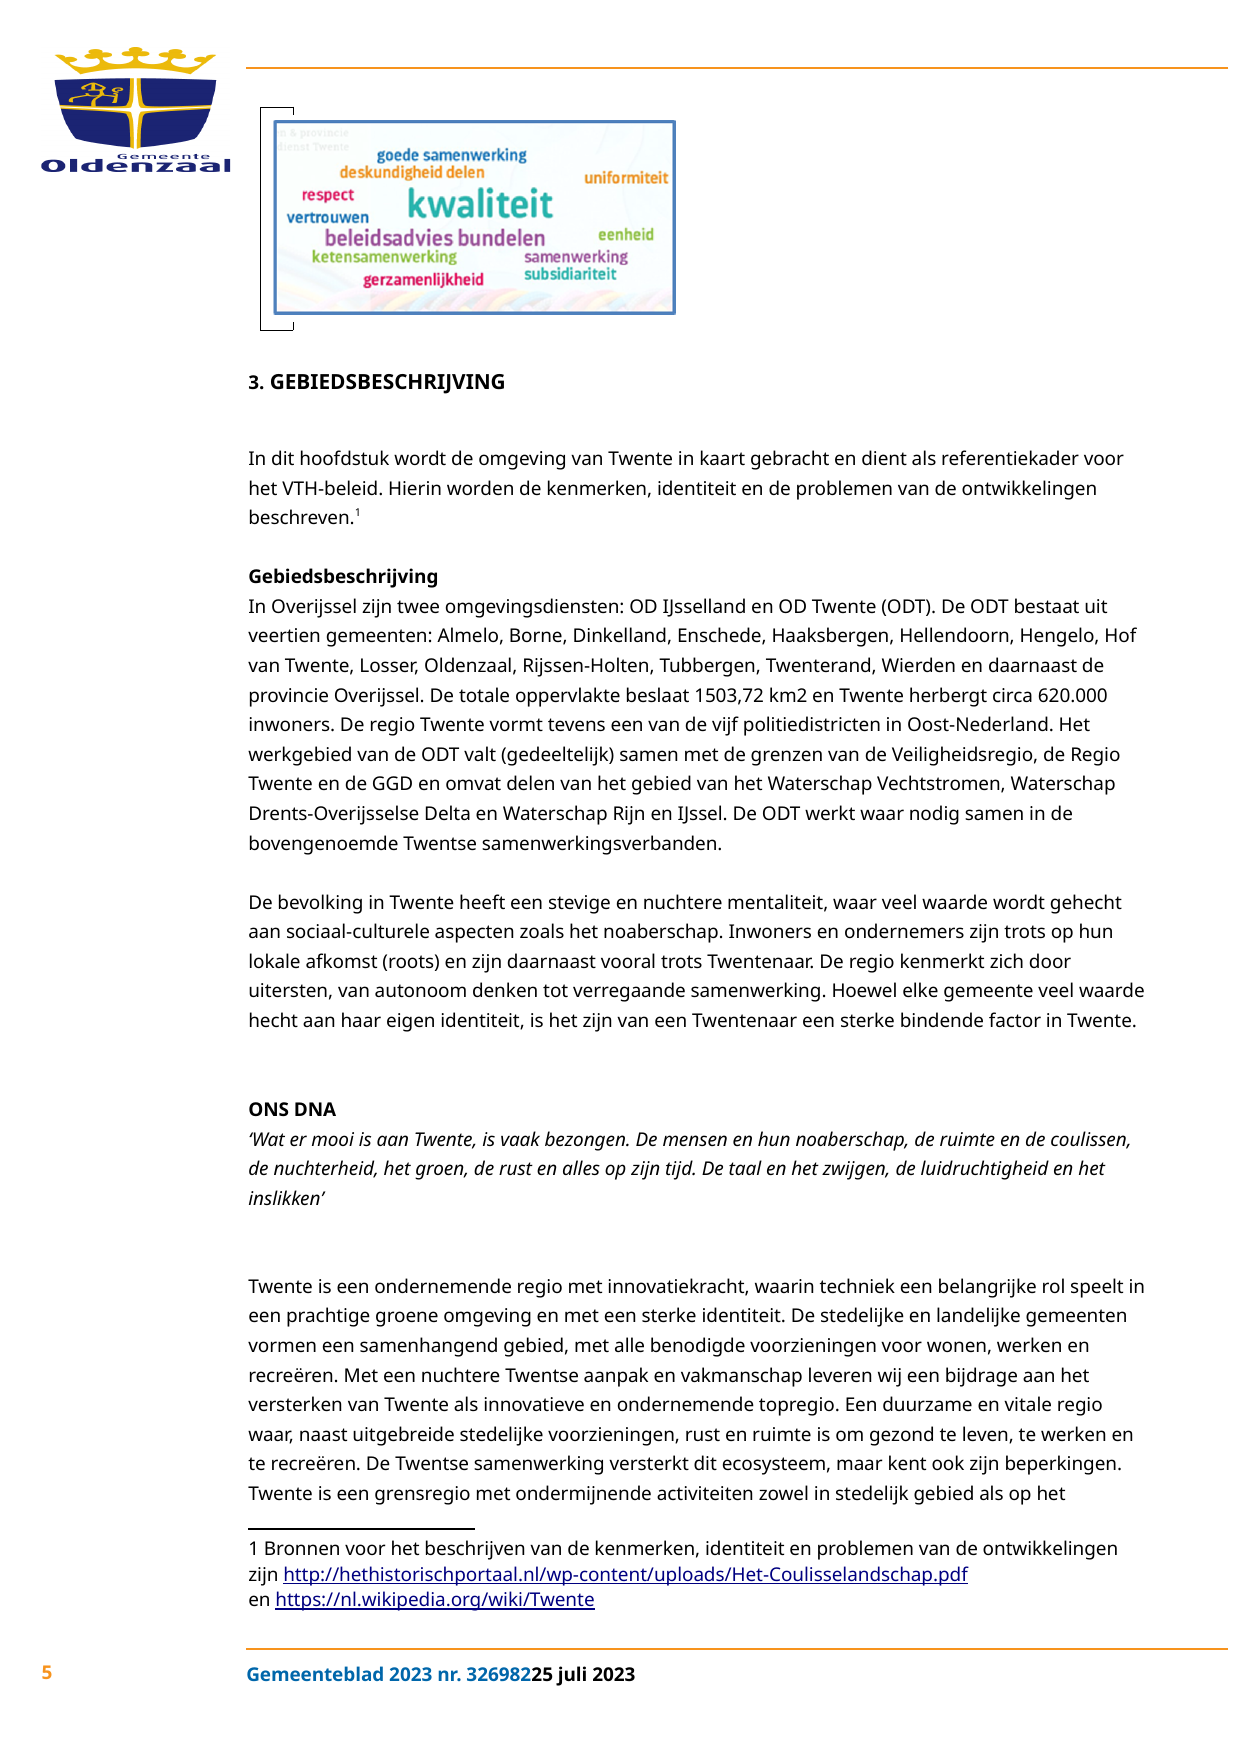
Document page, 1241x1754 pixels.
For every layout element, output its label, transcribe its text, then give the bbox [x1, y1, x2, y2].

picture [41, 47, 231, 172]
text In dit hoofdstuk wordt de omgeving van Twente in kaart gebracht en dient als referentiekader voor het VTH-beleid. Hierin worden de kenmerken, identiteit en de problemen van de ontwikkelingen beschreven. [248, 445, 1152, 530]
table_header ONS DNA ‘Wat er mooi is aan Twente, is vaak bezongen. De mensen en hun noaberschap, de ruimte en de coulissen, de nuchterheid, het groen, de rust en alles op zijn tijd. De taal en het zwijgen, de luidruchtigheid en het inslikken’ [248, 1067, 1152, 1240]
picture [268, 115, 682, 322]
text Twente is een ondernemende regio met innovatiekracht, waarin techniek een belangrijke rol speelt in een prachtige groene omgeving en met een sterke identiteit. De stedelijke en landelijke gemeenten vormen een samenhangend gebied, met alle benodigde voorzieningen voor wonen, werken en recreëren. Met een nuchtere Twentse aanpak en vakmanschap leveren wij een bijdrage aan het versterken van Twente als innovatieve en ondernemende topregio. Een duurzame en vitale regio waar, naast uitgebreide stedelijke voorzieningen, rust en ruimte is om gezond te leven, te werken en te recreëren. De Twentse samenwerking versterkt dit ecosysteem, maar kent ook zijn beperkingen. Twente is een grensregio met ondermijnende activiteiten zowel in stedelijk gebied als op het [248, 1273, 1152, 1506]
text In Overijssel zijn twee omgevingsdiensten: OD IJsselland en OD Twente (ODT). De ODT bestaat uit veertien gemeenten: Almelo, Borne, Dinkelland, Enschede, Haaksbergen, Hellendoorn, Hengelo, Hof van Twente, Losser, Oldenzaal, Rijssen-Holten, Tubbergen, Twenterand, Wierden en daarnaast de provincie Overijssel. De totale oppervlakte beslaat 1503,72 km2 en Twente herbergt circa 620.000 inwoners. De regio Twente vormt tevens een van de vijf politiedistricten in Oost-Nederland. Het werkgebied van de ODT valt (gedeeltelijk) samen met de grenzen van de Veiligheidsregio, de Regio Twente en de GGD en omvat delen van het gebied van het Waterschap Vechtstromen, Waterschap Drents-Overijsselse Delta en Waterschap Rijn en IJssel. De ODT werkt waar nodig samen in de bovengenoemde Twentse samenwerkingsverbanden. [248, 593, 1152, 856]
text Gebiedsbeschrijving [248, 563, 1152, 589]
text De bevolking in Twente heeft een stevige en nuchtere mentaliteit, waar veel waarde wordt gehecht aan sociaal-culturele aspecten zoals het noaberschap. Inwoners en ondernemers zijn trots op hun lokale afkomst (roots) en zijn daarnaast vooral trots Twentenaar. De regio kenmerkt zich door uitersten, van autonoom denken tot verregaande samenwerking. Hoewel elke gemeente veel waarde hecht aan haar eigen identiteit, is het zijn van een Twentenaar een sterke bindende factor in Twente. [248, 889, 1152, 1033]
text Bronnen voor het beschrijven van de kenmerken, identiteit en problemen van de ontwikkelingen zijn http://hethistorischportaal.nl/wp-content/uploads/Het-Coulisselandschap.pdf [248, 1535, 1152, 1586]
text en https://nl.wikipedia.org/wiki/Twente [248, 1586, 1152, 1612]
text 3. GEBIEDSBESCHRIJVING [248, 367, 1152, 396]
